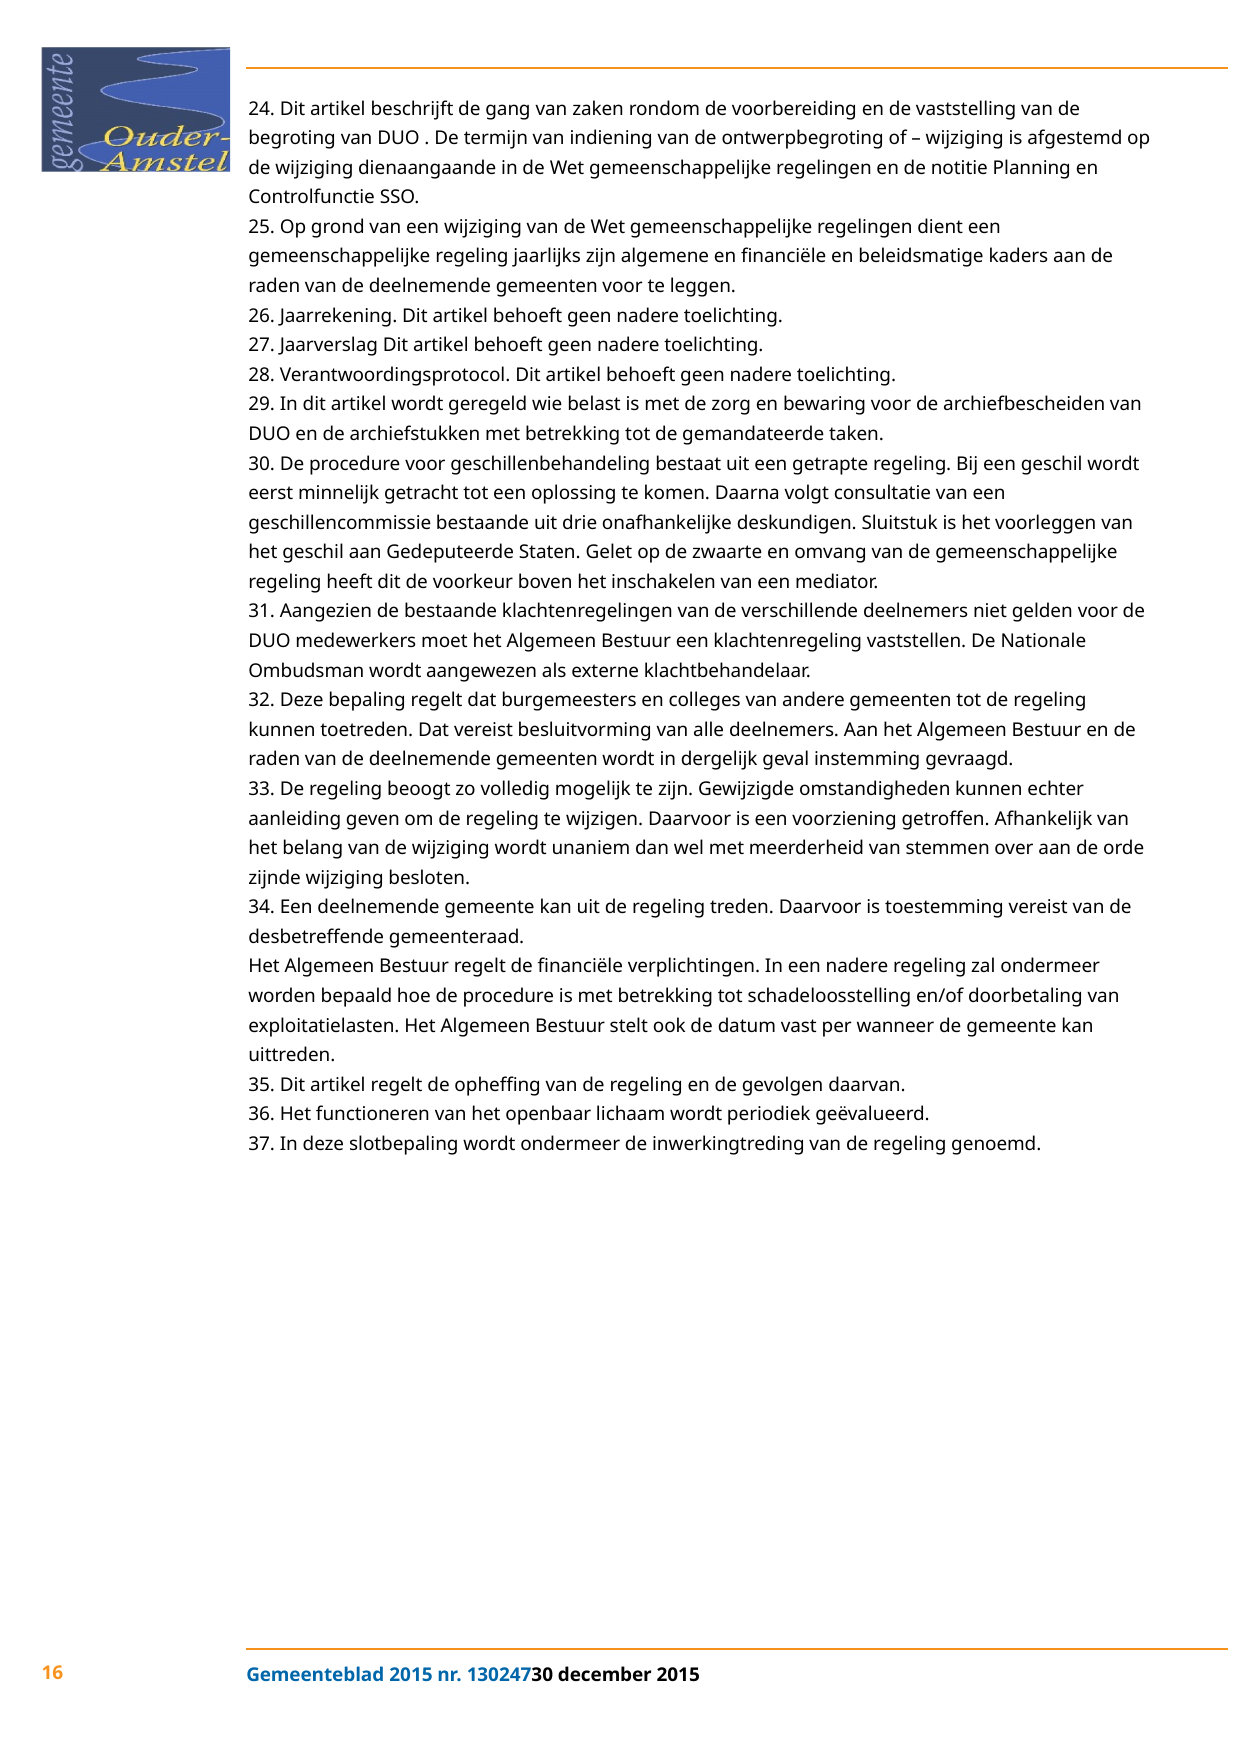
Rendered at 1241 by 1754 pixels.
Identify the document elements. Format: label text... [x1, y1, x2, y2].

text 30. De procedure voor geschillenbehandeling bestaat uit een getrapte regeling. Bij een geschil wordt eerst minnelijk getracht tot een oplossing te komen. Daarna volgt consultatie van een geschillencommissie bestaande uit drie onafhankelijke deskundigen. Sluitstuk is het voorleggen van het geschil aan Gedeputeerde Staten. Gelet op de zwaarte en omvang van de gemeenschappelijke regeling heeft dit de voorkeur boven het inschakelen van een mediator. [248, 450, 1152, 594]
text 29. In dit artikel wordt geregeld wie belast is met de zorg en bewaring voor de archiefbescheiden van DUO en de archiefstukken met betrekking tot de gemandateerde taken. [248, 391, 1152, 446]
text 31. Aangezien de bestaande klachtenregelingen van de verschillende deelnemers niet gelden voor de DUO medewerkers moet het Algemeen Bestuur een klachtenregeling vaststellen. De Nationale Ombudsman wordt aangewezen als externe klachtbehandelaar. [248, 598, 1152, 683]
text 27. Jaarverslag Dit artikel behoeft geen nadere toelichting. [248, 331, 1152, 357]
picture [41, 47, 231, 172]
text 35. Dit artikel regelt de opheffing van de regeling en de gevolgen daarvan. [248, 1071, 1152, 1097]
text Het Algemeen Bestuur regelt de financiële verplichtingen. In een nadere regeling zal ondermeer worden bepaald hoe de procedure is met betrekking tot schadeloosstelling en/of doorbetaling van exploitatielasten. Het Algemeen Bestuur stelt ook de datum vast per wanneer de gemeente kan uittreden. [248, 953, 1152, 1067]
text 33. De regeling beoogt zo volledig mogelijk te zijn. Gewijzigde omstandigheden kunnen echter aanleiding geven om de regeling te wijzigen. Daarvoor is een voorziening getroffen. Afhankelijk van het belang van de wijziging wordt unaniem dan wel met meerderheid van stemmen over aan de orde zijnde wijziging besloten. [248, 775, 1152, 890]
text 34. Een deelnemende gemeente kan uit de regeling treden. Daarvoor is toestemming vereist van de desbetreffende gemeenteraad. [248, 893, 1152, 949]
text 36. Het functioneren van het openbaar lichaam wordt periodiek geëvalueerd. [248, 1101, 1152, 1126]
text 32. Deze bepaling regelt dat burgemeesters en colleges van andere gemeenten tot de regeling kunnen toetreden. Dat vereist besluitvorming van alle deelnemers. Aan het Algemeen Bestuur en de raden van de deelnemende gemeenten wordt in dergelijk geval instemming gevraagd. [248, 686, 1152, 771]
text 28. Verantwoordingsprotocol. Dit artikel behoeft geen nadere toelichting. [248, 361, 1152, 387]
text 25. Op grond van een wijziging van de Wet gemeenschappelijke regelingen dient een gemeenschappelijke regeling jaarlijks zijn algemene en financiële en beleidsmatige kaders aan de raden van de deelnemende gemeenten voor te leggen. [248, 213, 1152, 298]
text 24. Dit artikel beschrijft de gang van zaken rondom de voorbereiding en de vaststelling van de begroting van DUO . De termijn van indiening van de ontwerpbegroting of – wijziging is afgestemd op de wijziging dienaangaande in de Wet gemeenschappelijke regelingen en de notitie Planning en Controlfunctie SSO. [248, 95, 1152, 209]
text 26. Jaarrekening. Dit artikel behoeft geen nadere toelichting. [248, 302, 1152, 328]
text 37. In deze slotbepaling wordt ondermeer de inwerkingtreding van de regeling genoemd. [248, 1130, 1152, 1156]
